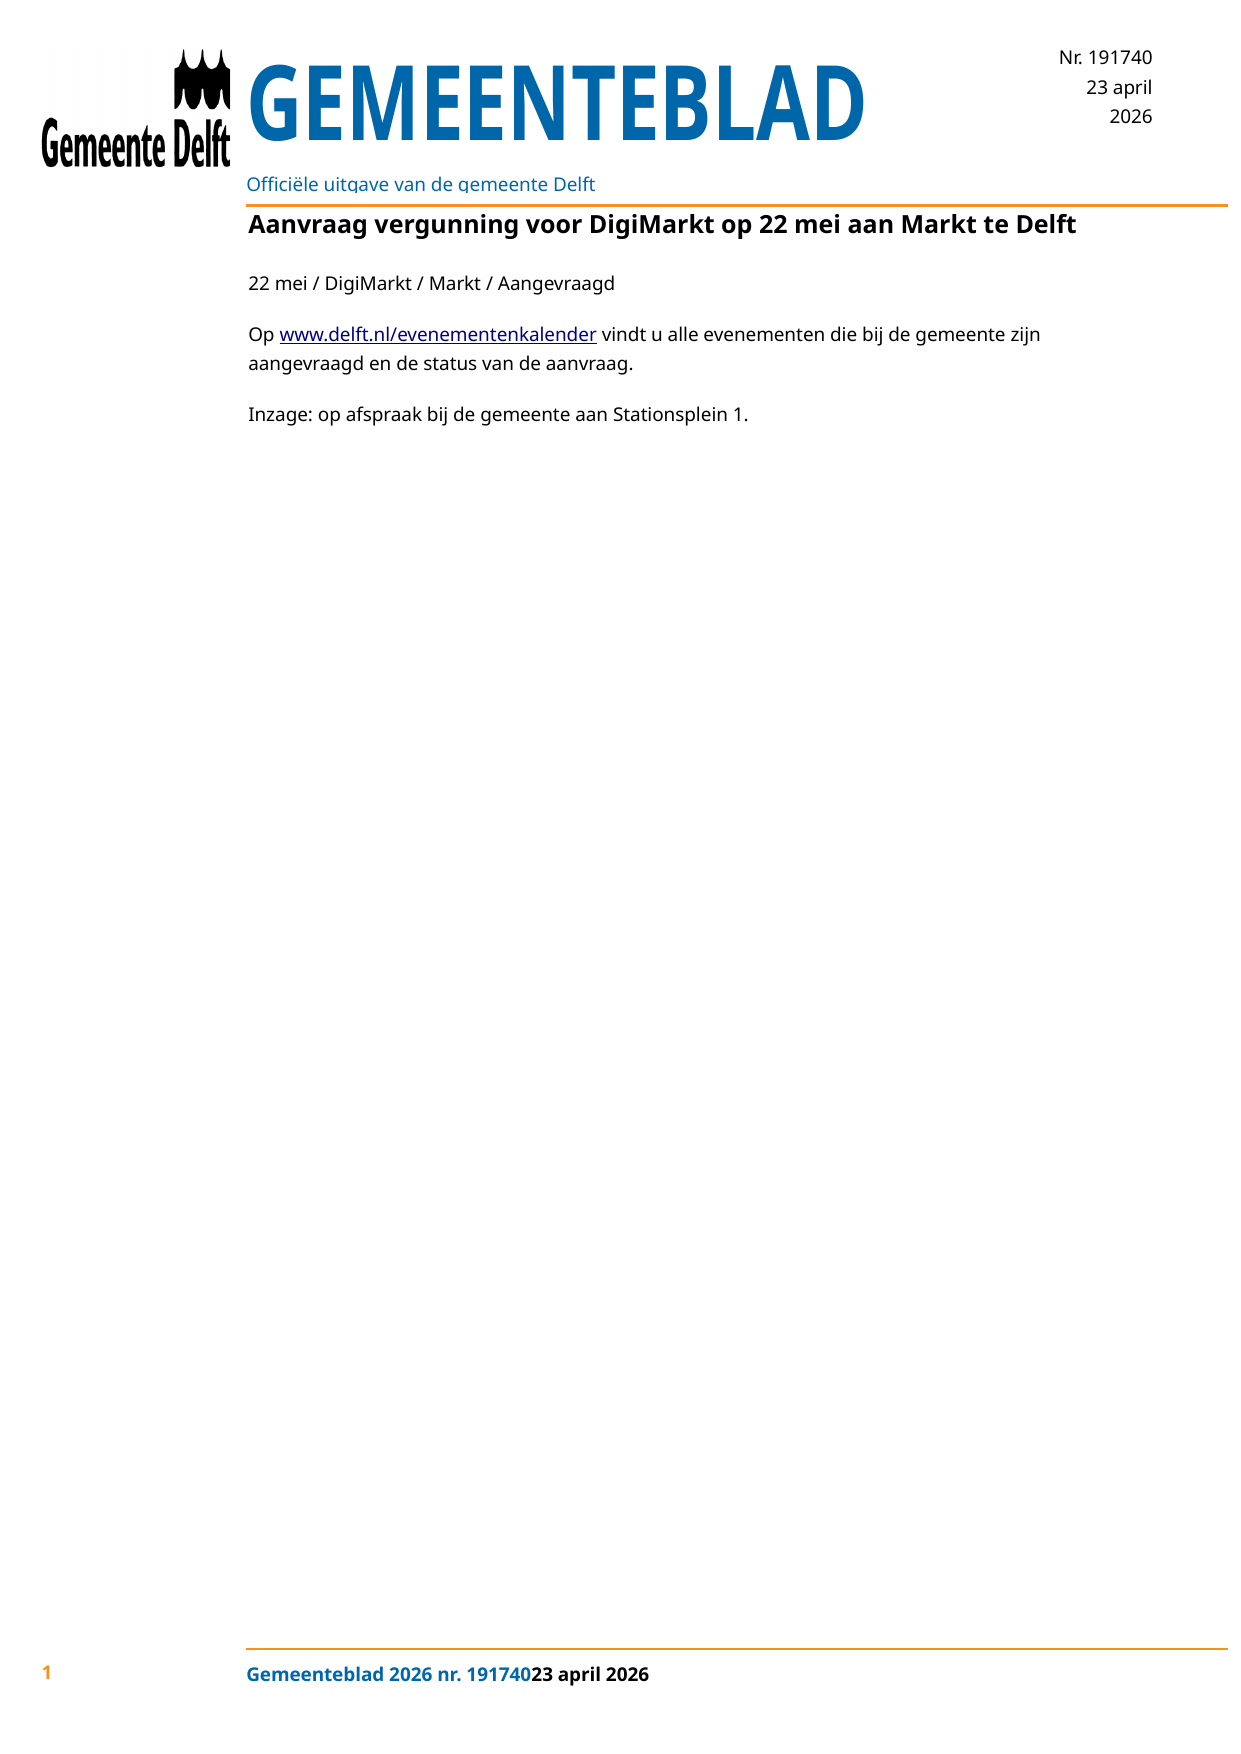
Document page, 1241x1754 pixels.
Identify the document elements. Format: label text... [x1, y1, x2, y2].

text Aanvraag vergunning voor DigiMarkt op 22 mei aan Markt te Delft [248, 207, 1152, 241]
text 22 mei / DigiMarkt / Markt / Aangevraagd [248, 270, 1152, 296]
picture [41, 47, 231, 172]
text Op www.delft.nl/evenementenkalender vindt u alle evenementen die bij de gemeente zijn aangevraagd en de status van de aanvraag. [248, 321, 1152, 376]
text Inzage: op afspraak bij de gemeente aan Stationsplein 1. [248, 401, 1152, 426]
